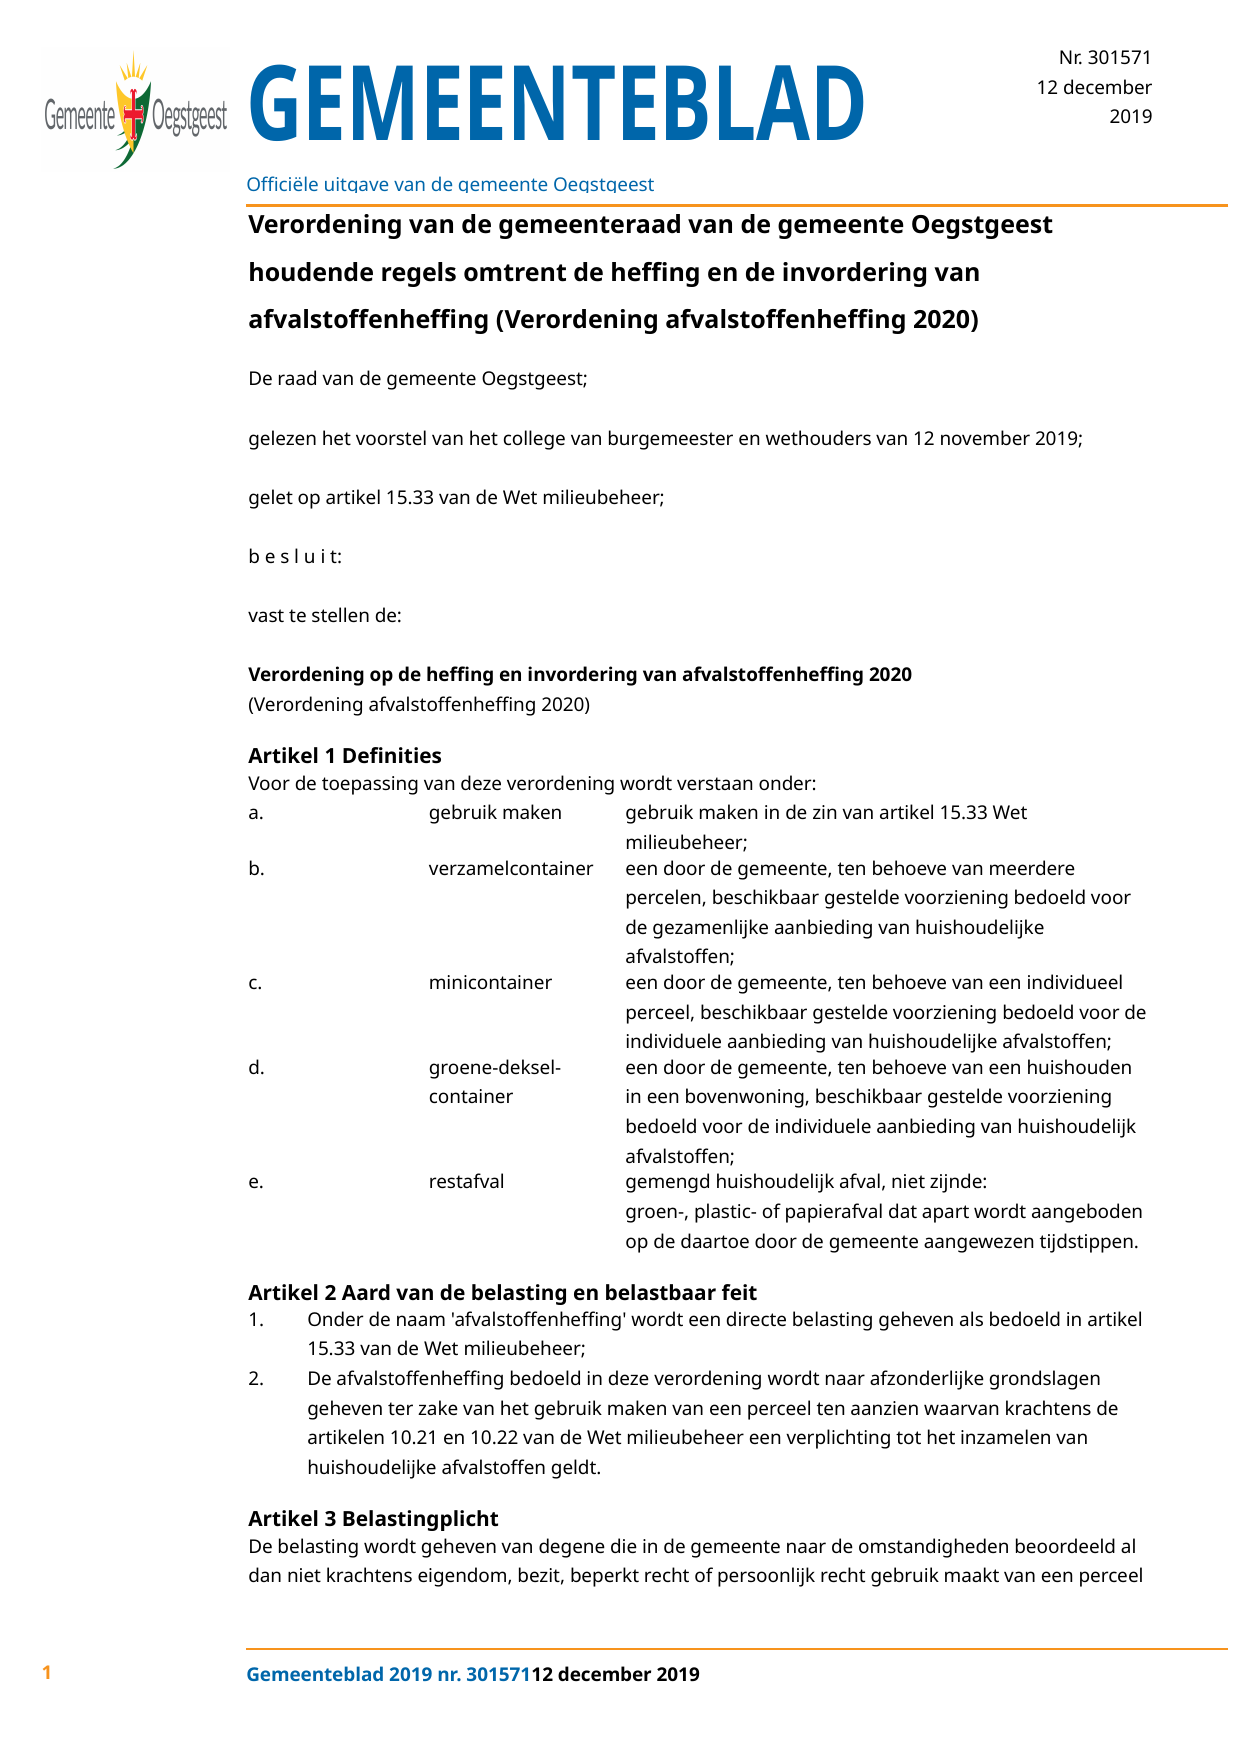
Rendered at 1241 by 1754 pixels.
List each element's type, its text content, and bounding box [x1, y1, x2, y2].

table_cell groene-deksel-container [429, 1054, 625, 1169]
table_cell c. [248, 969, 429, 1054]
table_header gebruik maken in de zin van artikel 15.33 Wet milieubeheer; [625, 800, 1152, 855]
text Artikel 3 Belastingplicht [248, 1504, 1152, 1533]
text Verordening van de gemeenteraad van de gemeente Oegstgeest houdende regels omtrent de heffing en de invordering van afvalstoffenheffing (Verordening afvalstoffenheffing 2020) [248, 207, 1152, 336]
table_cell verzamelcontainer [429, 855, 625, 969]
text Voor de toepassing van deze verordening wordt verstaan onder: [248, 770, 1152, 796]
table_header gebruik maken [429, 800, 625, 855]
text b e s l u i t: [248, 543, 1152, 569]
text gelezen het voorstel van het college van burgemeester en wethouders van 12 november 2019; [248, 425, 1152, 450]
text Verordening op de heffing en invordering van afvalstoffenheffing 2020 [248, 661, 1152, 687]
text De raad van de gemeente Oegstgeest; [248, 366, 1152, 391]
text De belasting wordt geheven van degene die in de gemeente naar de omstandigheden beoordeeld al dan niet krachtens eigendom, bezit, beperkt recht of persoonlijk recht gebruik maakt van een perceel [248, 1533, 1152, 1588]
text Artikel 1 Definities [248, 741, 1152, 770]
table_cell een door de gemeente, ten behoeve van een individueel perceel, beschikbaar gestelde voorziening bedoeld voor de individuele aanbieding van huishoudelijke afvalstoffen; [625, 969, 1152, 1054]
table_cell een door de gemeente, ten behoeve van een huishouden in een bovenwoning, beschikbaar gestelde voorziening bedoeld voor de individuele aanbieding van huishoudelijk afvalstoffen; [625, 1054, 1152, 1169]
text (Verordening afvalstoffenheffing 2020) [248, 691, 1152, 717]
table_cell minicontainer [429, 969, 625, 1054]
table_header a. [248, 800, 429, 855]
table_cell b. [248, 855, 429, 969]
text gelet op artikel 15.33 van de Wet milieubeheer; [248, 484, 1152, 509]
table_cell gemengd huishoudelijk afval, niet zijnde: groen-, plastic- of papierafval dat apart wordt aangeboden op de daartoe door de gemeente aangewezen tijdstippen. [625, 1169, 1152, 1253]
list Onder de naam 'afvalstoffenheffing' wordt een directe belasting geheven als bedoeld in artikel 15.33 van de Wet milieubeheer; [248, 1306, 1152, 1361]
list De afvalstoffenheffing bedoeld in deze verordening wordt naar afzonderlijke grondslagen geheven ter zake van het gebruik maken van een perceel ten aanzien waarvan krachtens de artikelen 10.21 en 10.22 van de Wet milieubeheer een verplichting tot het inzamelen van huishoudelijke afvalstoffen geldt. [248, 1365, 1152, 1480]
table_cell een door de gemeente, ten behoeve van meerdere percelen, beschikbaar gestelde voorziening bedoeld voor de gezamenlijke aanbieding van huishoudelijke afvalstoffen; [625, 855, 1152, 969]
text vast te stellen de: [248, 602, 1152, 628]
table_cell d. [248, 1054, 429, 1169]
picture [41, 47, 231, 172]
text Artikel 2 Aard van de belasting en belastbaar feit [248, 1278, 1152, 1306]
table_cell restafval [429, 1169, 625, 1253]
table_cell e. [248, 1169, 429, 1253]
